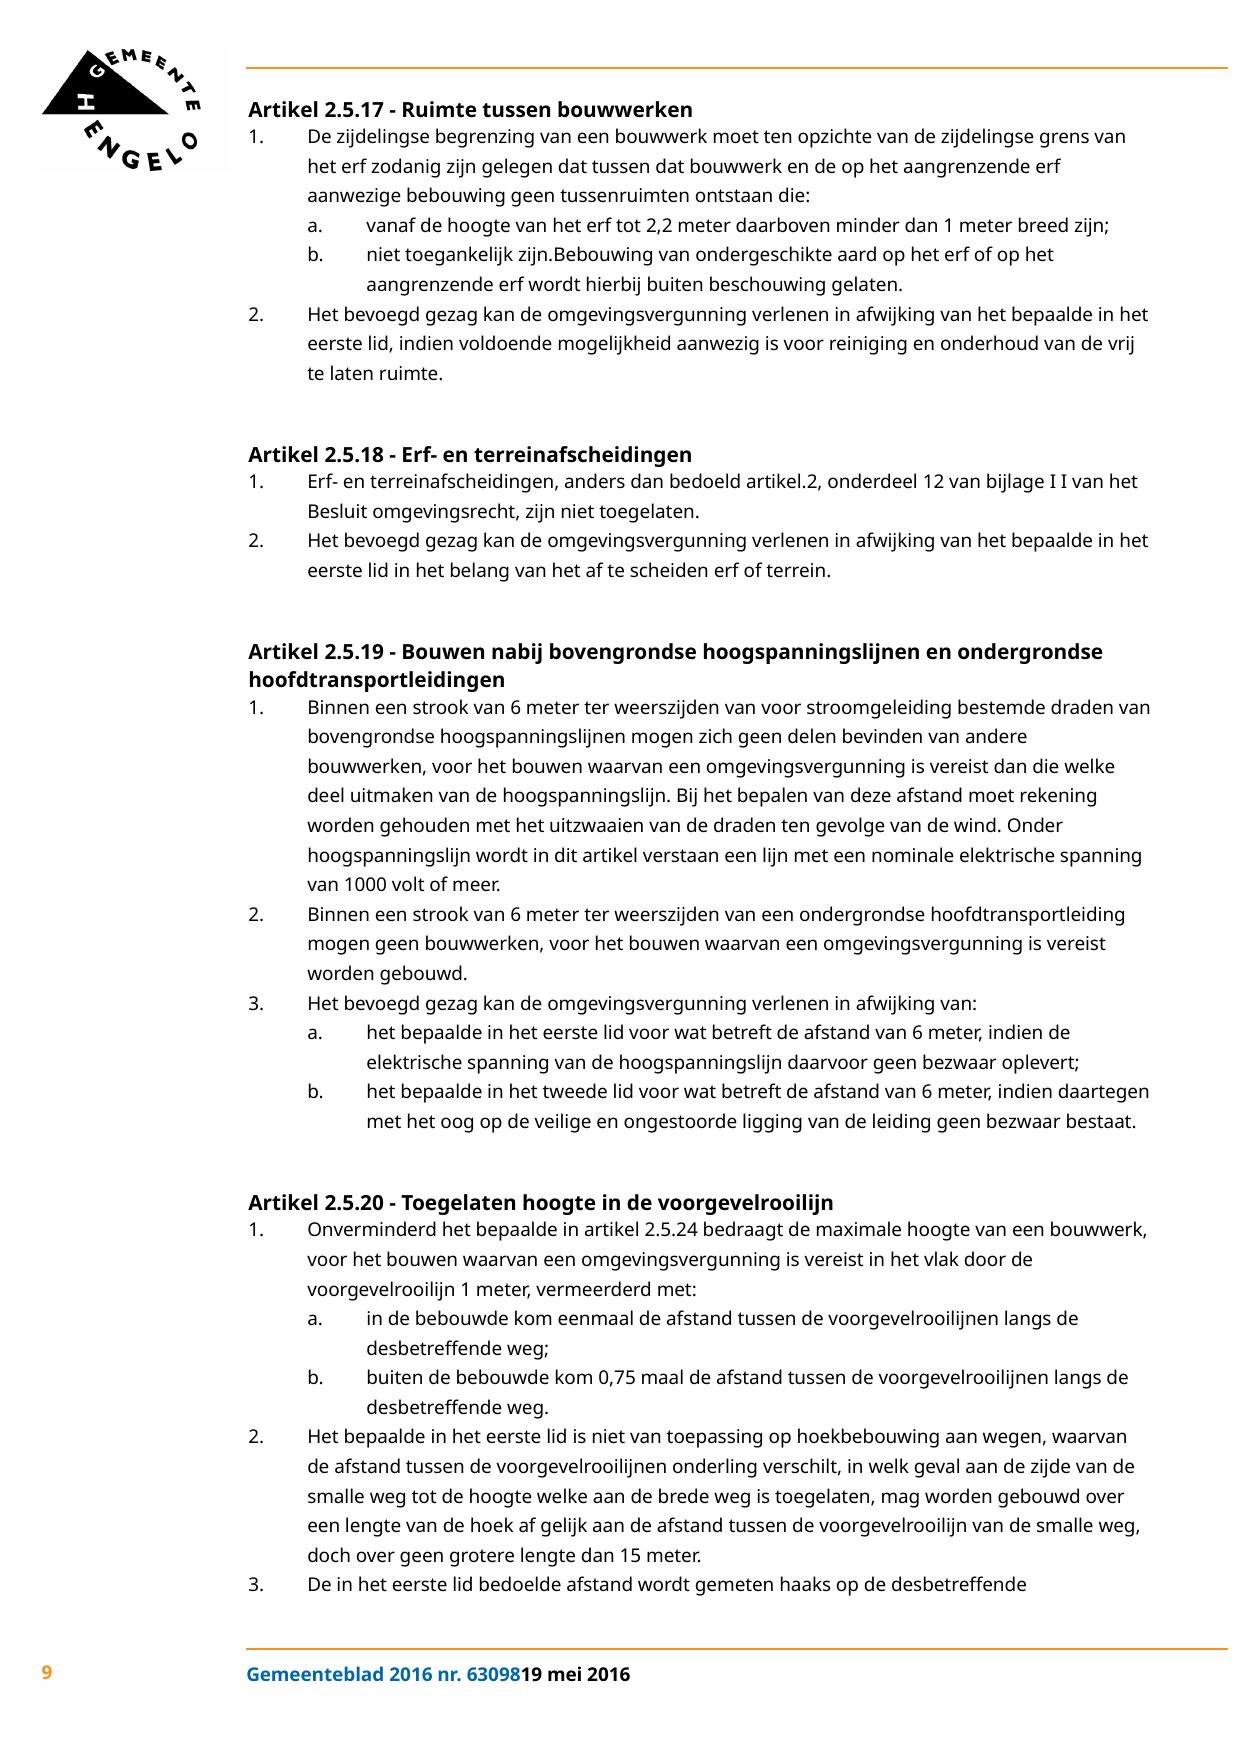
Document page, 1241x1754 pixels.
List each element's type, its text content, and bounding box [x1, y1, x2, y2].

list niet toegankelijk zijn.Bebouwing van ondergeschikte aard op het erf of op het aangrenzende erf wordt hierbij buiten beschouwing gelaten. [307, 242, 1152, 297]
picture [41, 47, 231, 172]
list Het bevoegd gezag kan de omgevingsvergunning verlenen in afwijking van: [248, 990, 1152, 1016]
text Artikel 2.5.18 - Erf- en terreinafscheidingen [248, 440, 1152, 468]
list buiten de bebouwde kom 0,75 maal de afstand tussen de voorgevelrooilijnen langs de desbetreffende weg. [307, 1364, 1152, 1420]
list in de bebouwde kom eenmaal de afstand tussen de voorgevelrooilijnen langs de desbetreffende weg; [307, 1305, 1152, 1361]
list Het bevoegd gezag kan de omgevingsvergunning verlenen in afwijking van het bepaalde in het eerste lid in het belang van het af te scheiden erf of terrein. [248, 527, 1152, 583]
text Artikel 2.5.17 - Ruimte tussen bouwwerken [248, 95, 1152, 123]
list Binnen een strook van 6 meter ter weerszijden van voor stroomgeleiding bestemde draden van bovengrondse hoogspanningslijnen mogen zich geen delen bevinden van andere bouwwerken, voor het bouwen waarvan een omgevingsvergunning is vereist dan die welke deel uitmaken van de hoogspanningslijn. Bij het bepalen van deze afstand moet rekening worden gehouden met het uitzwaaien van de draden ten gevolge van de wind. Onder hoogspanningslijn wordt in dit artikel verstaan een lijn met een nominale elektrische spanning van 1000 volt of meer. [248, 694, 1152, 897]
list De in het eerste lid bedoelde afstand wordt gemeten haaks op de desbetreffende [248, 1572, 1152, 1597]
list Onverminderd het bepaalde in artikel 2.5.24 bedraagt de maximale hoogte van een bouwwerk, voor het bouwen waarvan een omgevingsvergunning is vereist in het vlak door de voorgevelrooilijn 1 meter, vermeerderd met: [248, 1217, 1152, 1301]
list Binnen een strook van 6 meter ter weerszijden van een ondergrondse hoofdtransportleiding mogen geen bouwwerken, voor het bouwen waarvan een omgevingsvergunning is vereist worden gebouwd. [248, 901, 1152, 986]
list De zijdelingse begrenzing van een bouwwerk moet ten opzichte van de zijdelingse grens van het erf zodanig zijn gelegen dat tussen dat bouwwerk en de op het aangrenzende erf aanwezige bebouwing geen tussenruimten ontstaan die: [248, 123, 1152, 208]
text Artikel 2.5.20 - Toegelaten hoogte in de voorgevelrooilijn [248, 1188, 1152, 1217]
list Het bepaalde in het eerste lid is niet van toepassing op hoekbebouwing aan wegen, waarvan de afstand tussen de voorgevelrooilijnen onderling verschilt, in welk geval aan de zijde van de smalle weg tot de hoogte welke aan de brede weg is toegelaten, mag worden gebouwd over een lengte van de hoek af gelijk aan de afstand tussen de voorgevelrooilijn van de smalle weg, doch over geen grotere lengte dan 15 meter. [248, 1424, 1152, 1568]
list het bepaalde in het tweede lid voor wat betreft de afstand van 6 meter, indien daartegen met het oog op de veilige en ongestoorde ligging van de leiding geen bezwaar bestaat. [307, 1078, 1152, 1134]
list Het bevoegd gezag kan de omgevingsvergunning verlenen in afwijking van het bepaalde in het eerste lid, indien voldoende mogelijkheid aanwezig is voor reiniging en onderhoud van de vrij te laten ruimte. [248, 301, 1152, 386]
list Erf- en terreinafscheidingen, anders dan bedoeld artikel.2, onderdeel 12 van bijlage I I van het Besluit omgevingsrecht, zijn niet toegelaten. [248, 468, 1152, 524]
list vanaf de hoogte van het erf tot 2,2 meter daarboven minder dan 1 meter breed zijn; [307, 212, 1152, 238]
list het bepaalde in het eerste lid voor wat betreft de afstand van 6 meter, indien de elektrische spanning van de hoogspanningslijn daarvoor geen bezwaar oplevert; [307, 1019, 1152, 1075]
text Artikel 2.5.19 - Bouwen nabij bovengrondse hoogspanningslijnen en ondergrondse hoofdtransportleidingen [248, 637, 1152, 694]
